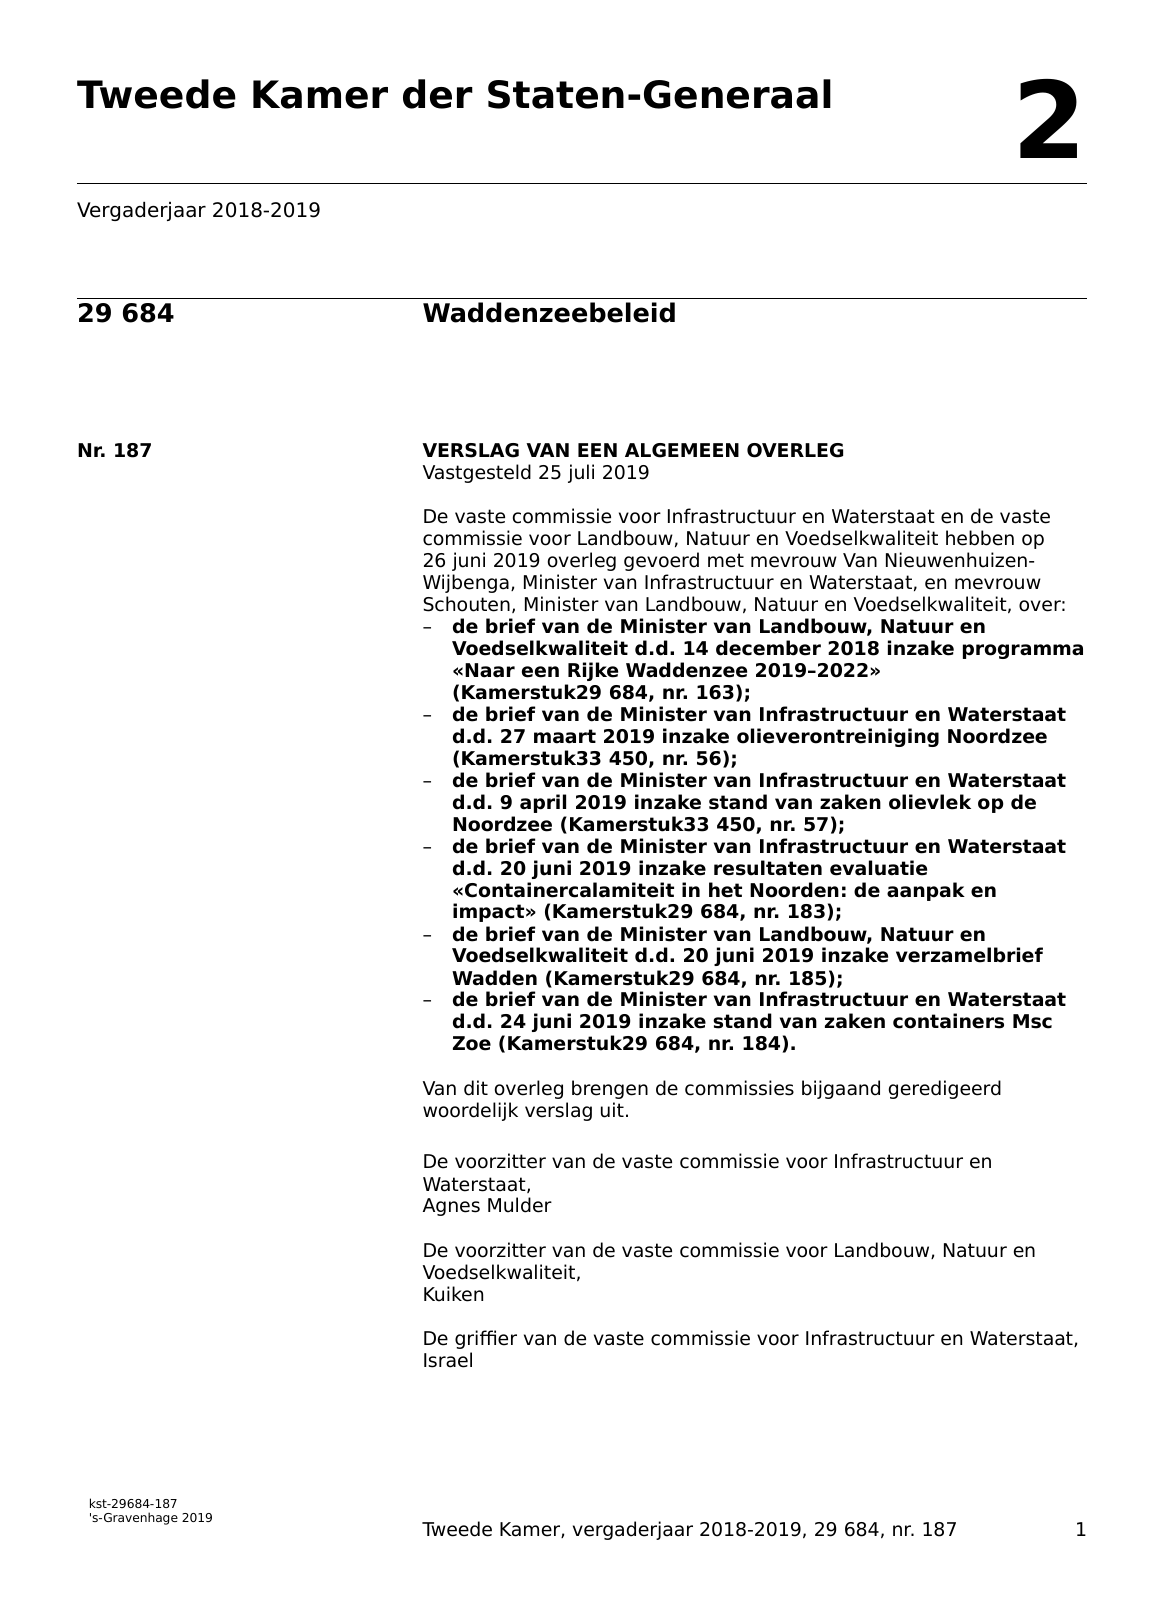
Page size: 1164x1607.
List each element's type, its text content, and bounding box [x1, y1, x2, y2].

subtitle Nr. 187 VERSLAG VAN EEN ALGEMEEN OVERLEG [77, 440, 1087, 462]
text – de brief van de Minister van Infrastructuur en Waterstaat d.d. 24 juni 2019 inzake stand van zaken containers Msc Zoe (Kamerstuk29 684, nr. 184). [422, 989, 1087, 1055]
text De vaste commissie voor Infrastructuur en Waterstaat en de vaste commissie voor Landbouw, Natuur en Voedselkwaliteit hebben op 26 juni 2019 overleg gevoerd met mevrouw Van Nieuwenhuizen-Wijbenga, Minister van Infrastructuur en Waterstaat, en mevrouw Schouten, Minister van Landbouw, Natuur en Voedselkwaliteit, over: [422, 506, 1087, 616]
text Vastgesteld 25 juli 2019 [422, 462, 1087, 484]
text – de brief van de Minister van Landbouw, Natuur en Voedselkwaliteit d.d. 20 juni 2019 inzake verzamelbrief Wadden (Kamerstuk29 684, nr. 185); [422, 923, 1087, 989]
text Van dit overleg brengen de commissies bijgaand geredigeerd woordelijk verslag uit. [422, 1077, 1087, 1121]
text 's-Gravenhage 2019 [88, 1511, 323, 1525]
text kst-29684-187 [88, 1497, 323, 1511]
text De griffier van de vaste commissie voor Infrastructuur en Waterstaat, Israel [422, 1328, 1087, 1372]
text – de brief van de Minister van Infrastructuur en Waterstaat d.d. 9 april 2019 inzake stand van zaken olievlek op de Noordzee (Kamerstuk33 450, nr. 57); [422, 769, 1087, 836]
table_cell Vergaderjaar 2018-2019 [77, 184, 1087, 298]
text – de brief van de Minister van Infrastructuur en Waterstaat d.d. 27 maart 2019 inzake olieverontreiniging Noordzee (Kamerstuk33 450, nr. 56); [422, 704, 1087, 769]
text – de brief van de Minister van Infrastructuur en Waterstaat d.d. 20 juni 2019 inzake resultaten evaluatie «Containercalamiteit in het Noorden: de aanpak en impact» (Kamerstuk29 684, nr. 183); [422, 836, 1087, 923]
table_header Tweede Kamer der Staten-Generaal [77, 59, 886, 183]
table_header 2 [886, 59, 1087, 183]
subtitle 29 684 Waddenzeebeleid [77, 299, 1087, 329]
text De voorzitter van de vaste commissie voor Infrastructuur en Waterstaat, Agnes Mulder [422, 1151, 1087, 1217]
text – de brief van de Minister van Landbouw, Natuur en Voedselkwaliteit d.d. 14 december 2018 inzake programma «Naar een Rijke Waddenzee 2019–2022» (Kamerstuk29 684, nr. 163); [422, 616, 1087, 704]
text De voorzitter van de vaste commissie voor Landbouw, Natuur en Voedselkwaliteit, Kuiken [422, 1239, 1087, 1306]
